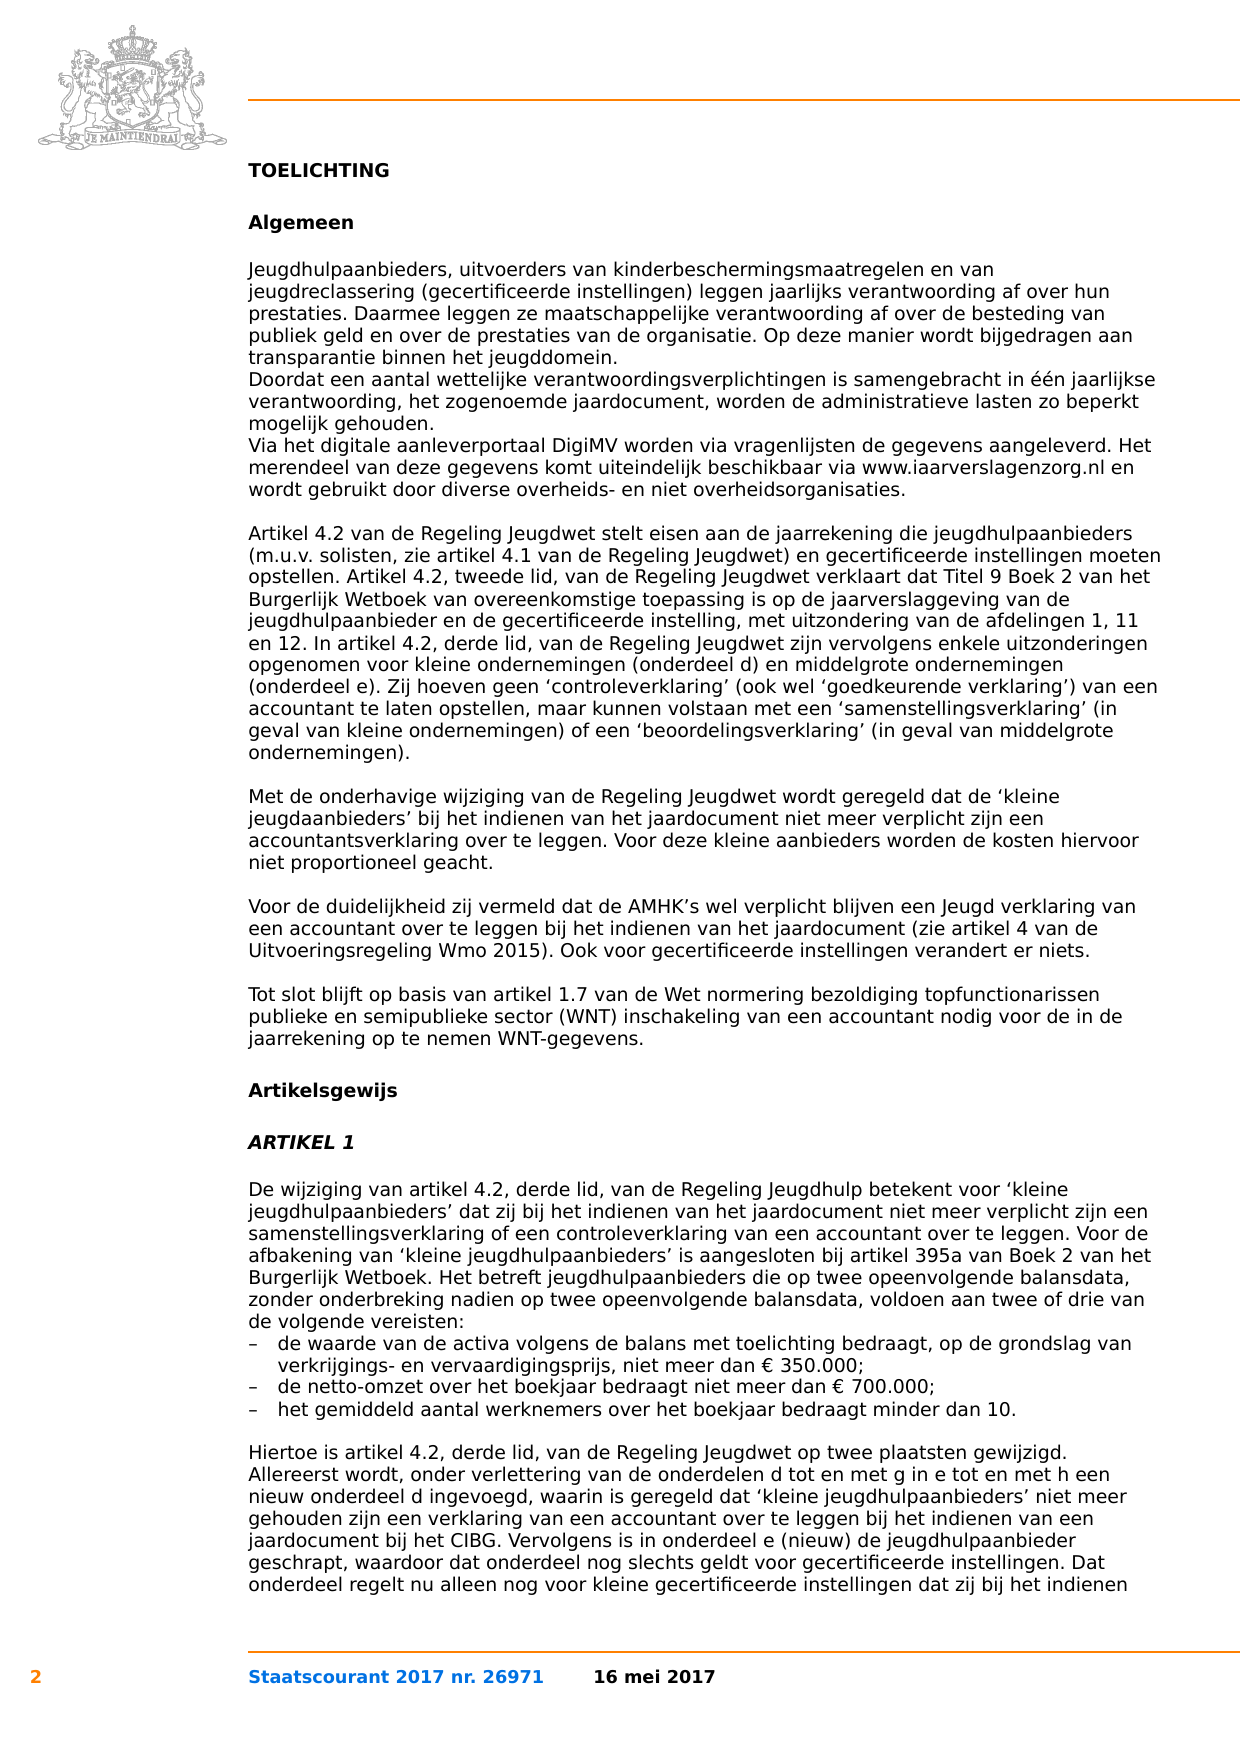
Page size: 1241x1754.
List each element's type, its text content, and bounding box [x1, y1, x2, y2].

text Met de onderhavige wijziging van de Regeling Jeugdwet wordt geregeld dat de ‘kleine jeugdaanbieders’ bij het indienen van het jaardocument niet meer verplicht zijn een accountantsverklaring over te leggen. Voor deze kleine aanbieders worden de kosten hiervoor niet proportioneel geacht. [248, 786, 1163, 874]
subtitle Artikelsgewijs [248, 1080, 1163, 1102]
text Doordat een aantal wettelijke verantwoordingsverplichtingen is samengebracht in één jaarlijkse verantwoording, het zogenoemde jaardocument, worden de administratieve lasten zo beperkt mogelijk gehouden. [248, 369, 1163, 435]
text Voor de duidelijkheid zij vermeld dat de AMHK’s wel verplicht blijven een Jeugd verklaring van een accountant over te leggen bij het indienen van het jaardocument (zie artikel 4 van de Uitvoeringsregeling Wmo 2015). Ook voor gecertificeerde instellingen verandert er niets. [248, 896, 1163, 962]
subtitle TOELICHTING [248, 160, 1163, 182]
picture [38, 25, 227, 150]
text – de netto-omzet over het boekjaar bedraagt niet meer dan € 700.000; [248, 1376, 1163, 1398]
text Via het digitale aanleverportaal DigiMV worden via vragenlijsten de gegevens aangeleverd. Het merendeel van deze gegevens komt uiteindelijk beschikbaar via www.iaarverslagenzorg.nl en wordt gebruikt door diverse overheids- en niet overheidsorganisaties. [248, 435, 1163, 501]
subtitle ARTIKEL 1 [248, 1132, 1163, 1154]
text Tot slot blijft op basis van artikel 1.7 van de Wet normering bezoldiging topfunctionarissen publieke en semipublieke sector (WNT) inschakeling van een accountant nodig voor de in de jaarrekening op te nemen WNT-gegevens. [248, 984, 1163, 1050]
text – het gemiddeld aantal werknemers over het boekjaar bedraagt minder dan 10. [248, 1398, 1163, 1420]
text De wijziging van artikel 4.2, derde lid, van de Regeling Jeugdhulp betekent voor ‘kleine jeugdhulpaanbieders’ dat zij bij het indienen van het jaardocument niet meer verplicht zijn een samenstellingsverklaring of een controleverklaring van een accountant over te leggen. Voor de afbakening van ‘kleine jeugdhulpaanbieders’ is aangesloten bij artikel 395a van Boek 2 van het Burgerlijk Wetboek. Het betreft jeugdhulpaanbieders die op twee opeenvolgende balansdata, zonder onderbreking nadien op twee opeenvolgende balansdata, voldoen aan twee of drie van de volgende vereisten: [248, 1179, 1163, 1332]
text Jeugdhulpaanbieders, uitvoerders van kinderbeschermingsmaatregelen en van jeugdreclassering (gecertificeerde instellingen) leggen jaarlijks verantwoording af over hun prestaties. Daarmee leggen ze maatschappelijke verantwoording af over de besteding van publiek geld en over de prestaties van de organisatie. Op deze manier wordt bijgedragen aan transparantie binnen het jeugddomein. [248, 259, 1163, 369]
text Artikel 4.2 van de Regeling Jeugdwet stelt eisen aan de jaarrekening die jeugdhulpaanbieders (m.u.v. solisten, zie artikel 4.1 van de Regeling Jeugdwet) en gecertificeerde instellingen moeten opstellen. Artikel 4.2, tweede lid, van de Regeling Jeugdwet verklaart dat Titel 9 Boek 2 van het Burgerlijk Wetboek van overeenkomstige toepassing is op de jaarverslaggeving van de jeugdhulpaanbieder en de gecertificeerde instelling, met uitzondering van de afdelingen 1, 11 en 12. In artikel 4.2, derde lid, van de Regeling Jeugdwet zijn vervolgens enkele uitzonderingen opgenomen voor kleine ondernemingen (onderdeel d) en middelgrote ondernemingen (onderdeel e). Zij hoeven geen ‘controleverklaring’ (ook wel ‘goedkeurende verklaring’) van een accountant te laten opstellen, maar kunnen volstaan met een ‘samenstellingsverklaring’ (in geval van kleine ondernemingen) of een ‘beoordelingsverklaring’ (in geval van middelgrote ondernemingen). [248, 522, 1163, 764]
subtitle Algemeen [248, 212, 1163, 234]
text Hiertoe is artikel 4.2, derde lid, van de Regeling Jeugdwet op twee plaatsten gewijzigd. Allereerst wordt, onder verlettering van de onderdelen d tot en met g in e tot en met h een nieuw onderdeel d ingevoegd, waarin is geregeld dat ‘kleine jeugdhulpaanbieders’ niet meer gehouden zijn een verklaring van een accountant over te leggen bij het indienen van een jaardocument bij het CIBG. Vervolgens is in onderdeel e (nieuw) de jeugdhulpaanbieder geschrapt, waardoor dat onderdeel nog slechts geldt voor gecertificeerde instellingen. Dat onderdeel regelt nu alleen nog voor kleine gecertificeerde instellingen dat zij bij het indienen [248, 1442, 1163, 1596]
text – de waarde van de activa volgens de balans met toelichting bedraagt, op de grondslag van verkrijgings- en vervaardigingsprijs, niet meer dan € 350.000; [248, 1332, 1163, 1376]
